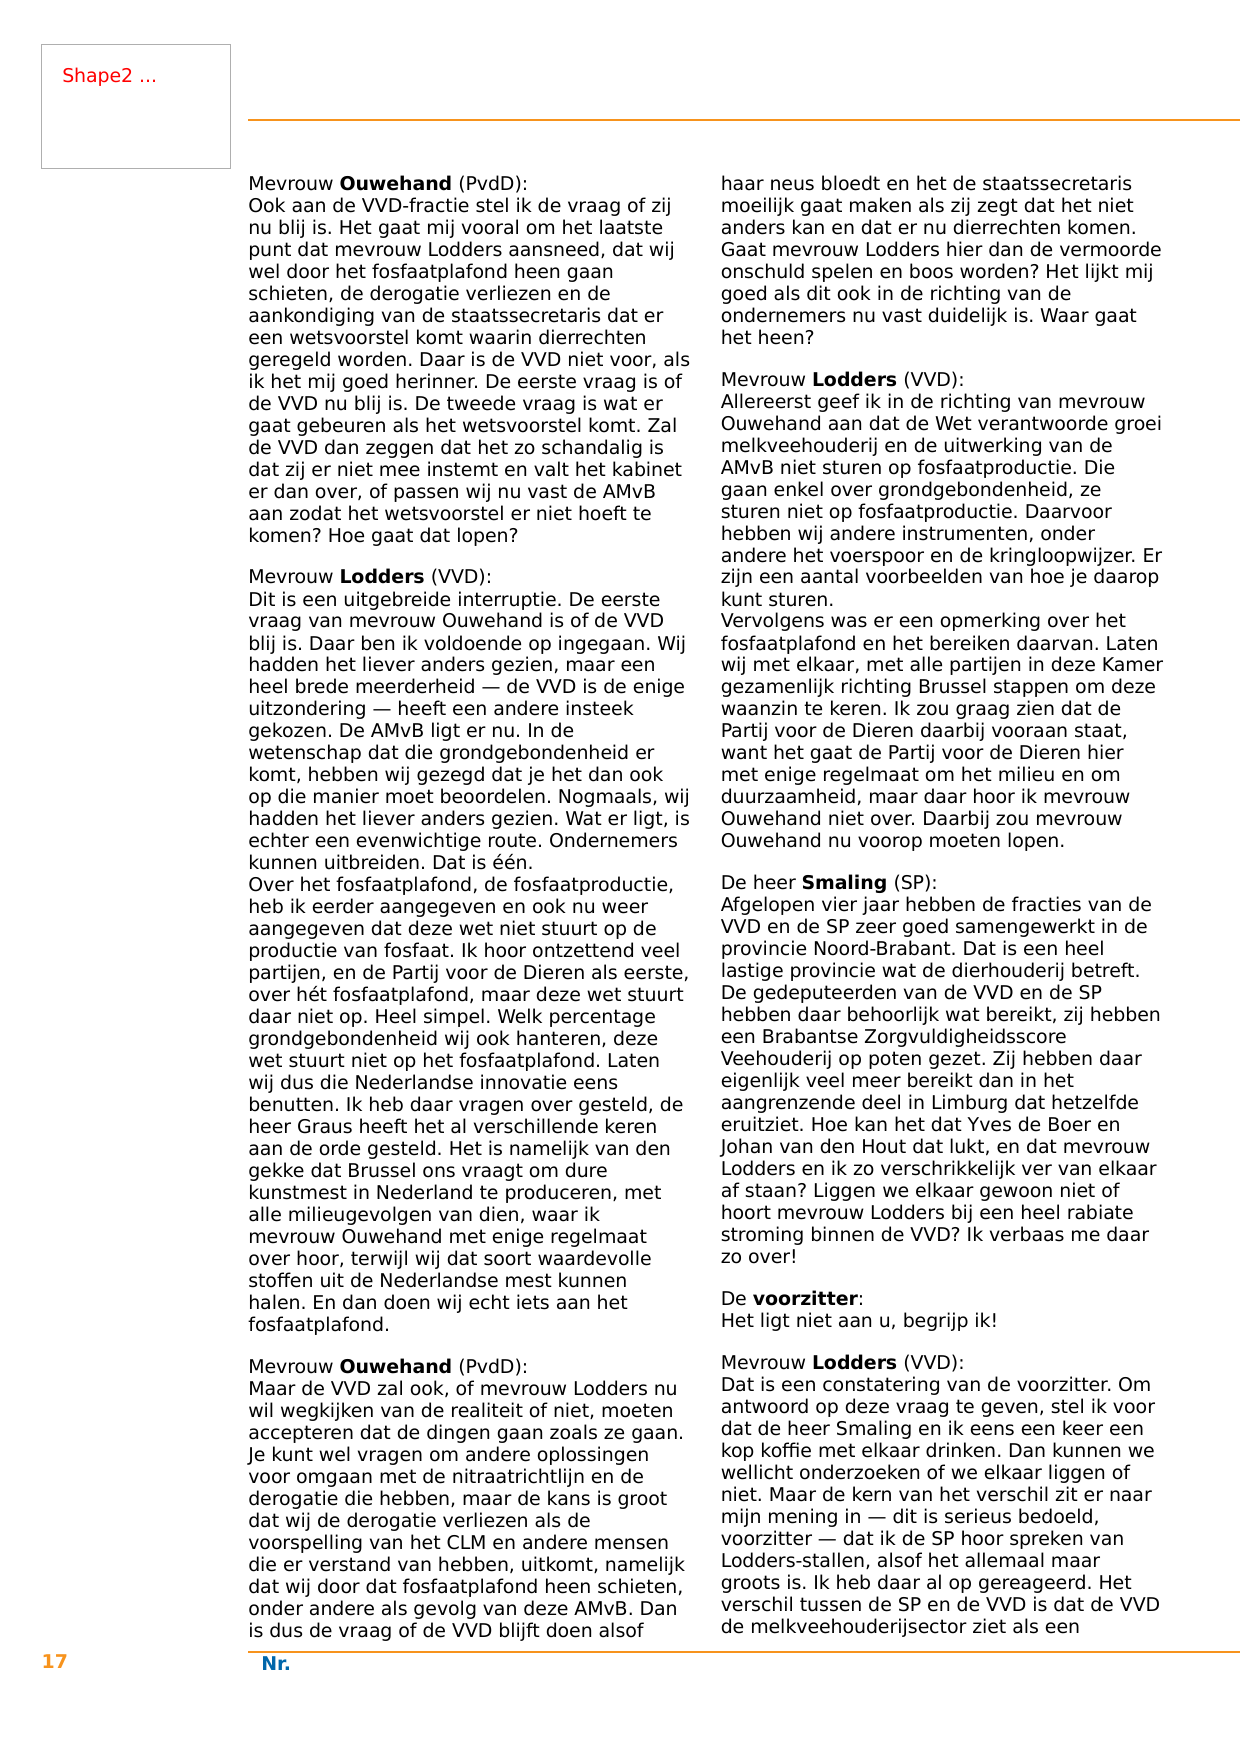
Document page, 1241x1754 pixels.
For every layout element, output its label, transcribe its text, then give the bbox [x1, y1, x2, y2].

text Over het fosfaatplafond, de fosfaatproductie, heb ik eerder aangegeven en ook nu weer aangegeven dat deze wet niet stuurt op de productie van fosfaat. Ik hoor ontzettend veel partijen, en de Partij voor de Dieren als eerste, over hét fosfaatplafond, maar deze wet stuurt daar niet op. Heel simpel. Welk percentage grondgebondenheid wij ook hanteren, deze wet stuurt niet op het fosfaatplafond. Laten wij dus die Nederlandse innovatie eens benutten. Ik heb daar vragen over gesteld, de heer Graus heeft het al verschillende keren aan de orde gesteld. Het is namelijk van den gekke dat Brussel ons vraagt om dure kunstmest in Nederland te produceren, met alle milieugevolgen van dien, waar ik mevrouw Ouwehand met enige regelmaat over hoor, terwijl wij dat soort waardevolle stoffen uit de Nederlandse mest kunnen halen. En dan doen wij echt iets aan het fosfaatplafond. [248, 874, 691, 1336]
text Dat is een constatering van de voorzitter. Om antwoord op deze vraag te geven, stel ik voor dat de heer Smaling en ik eens een keer een kop koffie met elkaar drinken. Dan kunnen we wellicht onderzoeken of we elkaar liggen of niet. Maar de kern van het verschil zit er naar mijn mening in — dit is serieus bedoeld, voorzitter — dat ik de SP hoor spreken van Lodders-stallen, alsof het allemaal maar groots is. Ik heb daar al op gereageerd. Het verschil tussen de SP en de VVD is dat de VVD de melkveehouderijsector ziet als een [721, 1374, 1163, 1637]
text Allereerst geef ik in de richting van mevrouw Ouwehand aan dat de Wet verantwoorde groei melkveehouderij en de uitwerking van de AMvB niet sturen op fosfaatproductie. Die gaan enkel over grondgebondenheid, ze sturen niet op fosfaatproductie. Daarvoor hebben wij andere instrumenten, onder andere het voerspoor en de kringloopwijzer. Er zijn een aantal voorbeelden van hoe je daarop kunt sturen. [721, 391, 1163, 610]
text Mevrouw Ouwehand (PvdD): [248, 1356, 691, 1378]
text haar neus bloedt en het de staatssecretaris moeilijk gaat maken als zij zegt dat het niet anders kan en dat er nu dierrechten komen. Gaat mevrouw Lodders hier dan de vermoorde onschuld spelen en boos worden? Het lijkt mij goed als dit ook in de richting van de ondernemers nu vast duidelijk is. Waar gaat het heen? [721, 173, 1163, 349]
text De heer Smaling (SP): [721, 872, 1163, 894]
text Mevrouw Lodders (VVD): [721, 369, 1163, 391]
text Maar de VVD zal ook, of mevrouw Lodders nu wil wegkijken van de realiteit of niet, moeten accepteren dat de dingen gaan zoals ze gaan. Je kunt wel vragen om andere oplossingen voor omgaan met de nitraatrichtlijn en de derogatie die hebben, maar de kans is groot dat wij de derogatie verliezen als de voorspelling van het CLM en andere mensen die er verstand van hebben, uitkomt, namelijk dat wij door dat fosfaatplafond heen schieten, onder andere als gevolg van deze AMvB. Dan is dus de vraag of de VVD blijft doen alsof [248, 1378, 691, 1641]
text De voorzitter: [721, 1288, 1163, 1310]
text Mevrouw Lodders (VVD): [721, 1352, 1163, 1374]
text Mevrouw Ouwehand (PvdD): [248, 173, 691, 195]
text Mevrouw Lodders (VVD): [248, 566, 691, 588]
text Afgelopen vier jaar hebben de fracties van de VVD en de SP zeer goed samengewerkt in de provincie Noord-Brabant. Dat is een heel lastige provincie wat de dierhouderij betreft. De gedeputeerden van de VVD en de SP hebben daar behoorlijk wat bereikt, zij hebben een Brabantse Zorgvuldigheidsscore Veehouderij op poten gezet. Zij hebben daar eigenlijk veel meer bereikt dan in het aangrenzende deel in Limburg dat hetzelfde eruitziet. Hoe kan het dat Yves de Boer en Johan van den Hout dat lukt, en dat mevrouw Lodders en ik zo verschrikkelijk ver van elkaar af staan? Liggen we elkaar gewoon niet of hoort mevrouw Lodders bij een heel rabiate stroming binnen de VVD? Ik verbaas me daar zo over! [721, 894, 1163, 1268]
text Ook aan de VVD-fractie stel ik de vraag of zij nu blij is. Het gaat mij vooral om het laatste punt dat mevrouw Lodders aansneed, dat wij wel door het fosfaatplafond heen gaan schieten, de derogatie verliezen en de aankondiging van de staatssecretaris dat er een wetsvoorstel komt waarin dierrechten geregeld worden. Daar is de VVD niet voor, als ik het mij goed herinner. De eerste vraag is of de VVD nu blij is. De tweede vraag is wat er gaat gebeuren als het wetsvoorstel komt. Zal de VVD dan zeggen dat het zo schandalig is dat zij er niet mee instemt en valt het kabinet er dan over, of passen wij nu vast de AMvB aan zodat het wetsvoorstel er niet hoeft te komen? Hoe gaat dat lopen? [248, 195, 691, 546]
text Het ligt niet aan u, begrijp ik! [721, 1310, 1163, 1332]
text Dit is een uitgebreide interruptie. De eerste vraag van mevrouw Ouwehand is of de VVD blij is. Daar ben ik voldoende op ingegaan. Wij hadden het liever anders gezien, maar een heel brede meerderheid — de VVD is de enige uitzondering — heeft een andere insteek gekozen. De AMvB ligt er nu. In de wetenschap dat die grondgebondenheid er komt, hebben wij gezegd dat je het dan ook op die manier moet beoordelen. Nogmaals, wij hadden het liever anders gezien. Wat er ligt, is echter een evenwichtige route. Ondernemers kunnen uitbreiden. Dat is één. [248, 588, 691, 874]
text Vervolgens was er een opmerking over het fosfaatplafond en het bereiken daarvan. Laten wij met elkaar, met alle partijen in deze Kamer gezamenlijk richting Brussel stappen om deze waanzin te keren. Ik zou graag zien dat de Partij voor de Dieren daarbij vooraan staat, want het gaat de Partij voor de Dieren hier met enige regelmaat om het milieu en om duurzaamheid, maar daar hoor ik mevrouw Ouwehand niet over. Daarbij zou mevrouw Ouwehand nu voorop moeten lopen. [721, 610, 1163, 852]
